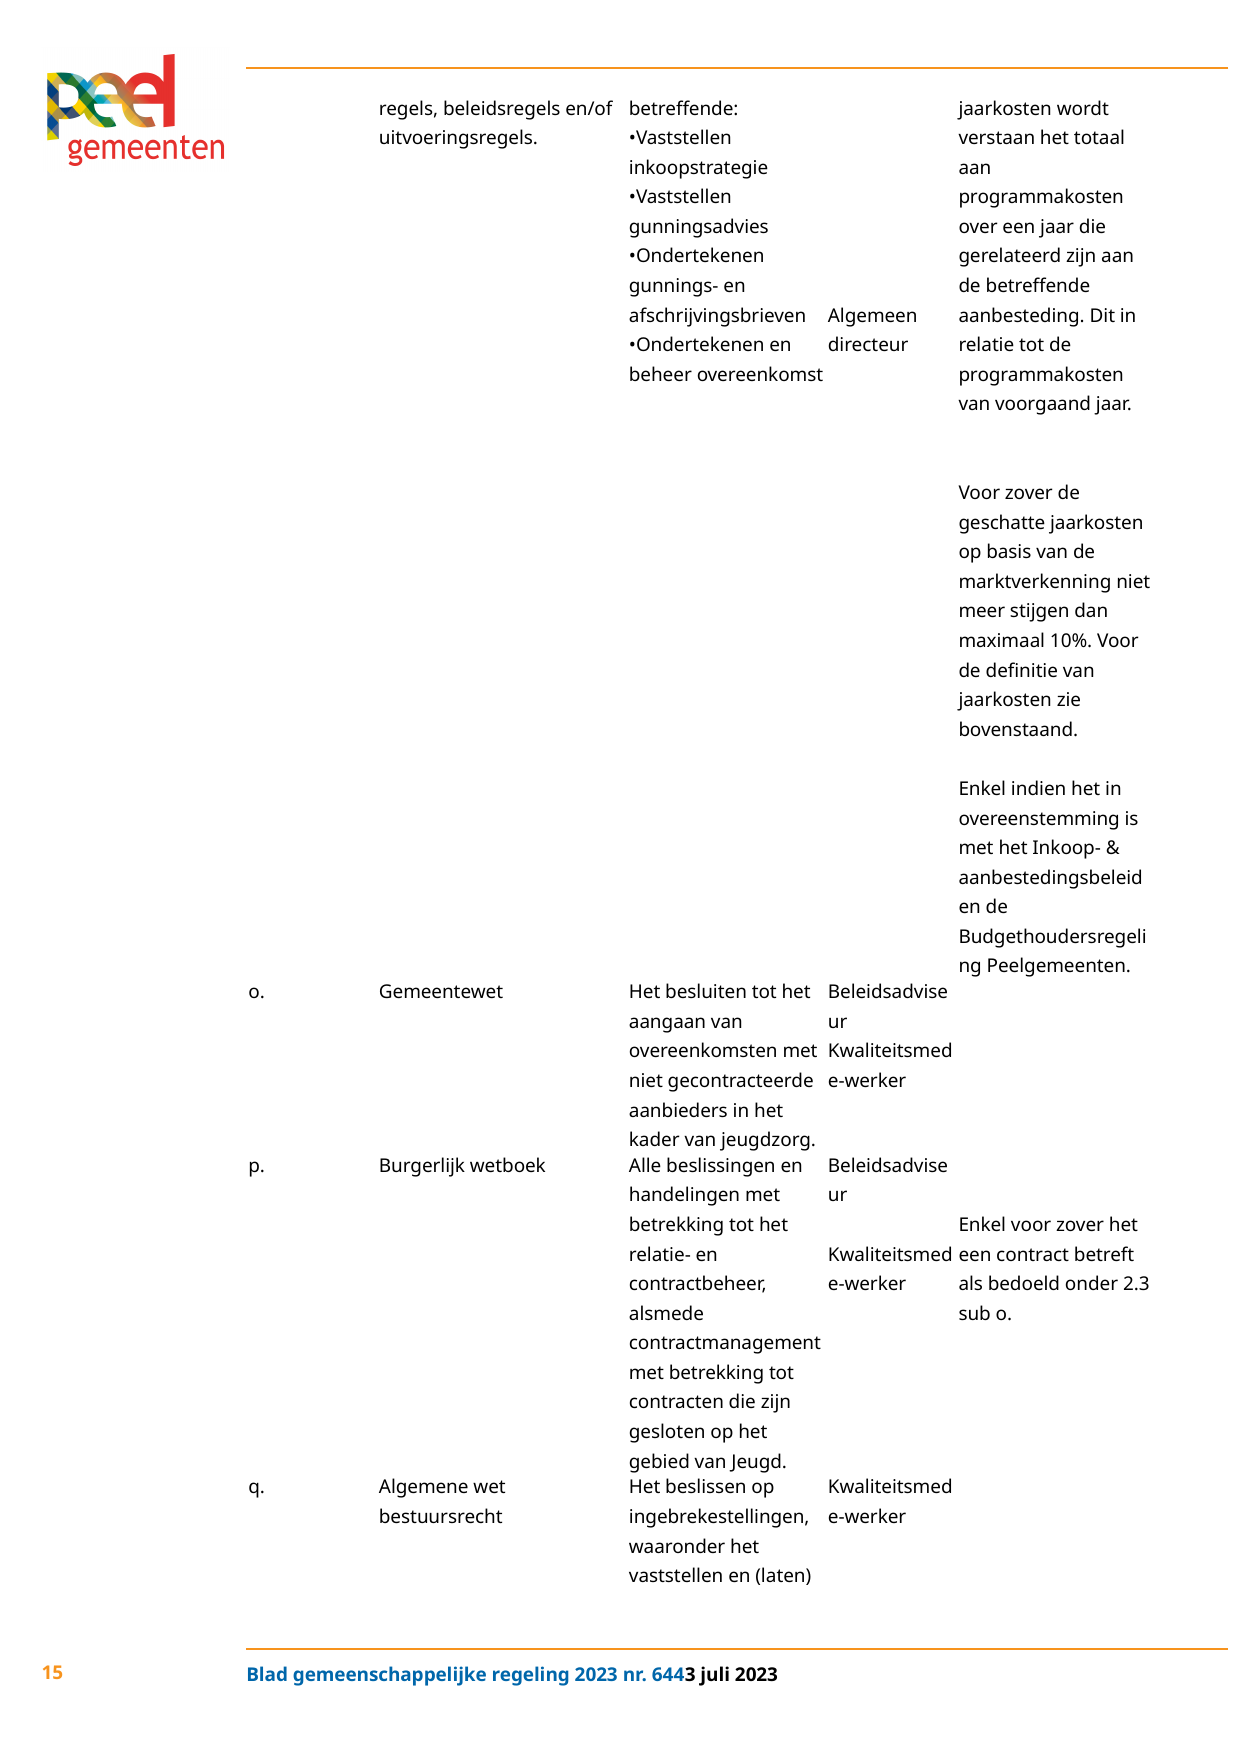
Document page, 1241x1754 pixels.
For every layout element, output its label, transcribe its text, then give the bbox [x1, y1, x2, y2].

table_cell [958, 1474, 1152, 1588]
table_cell Het beslissen op ingebrekestellingen, waaronder het vaststellen en (laten) [629, 1474, 828, 1588]
table_cell [248, 95, 379, 978]
table_cell Gemeentewet [379, 979, 629, 1152]
table_cell Beleidsadviseur Kwaliteitsmede-werker [828, 1152, 958, 1474]
table_cell betreffende: •Vaststellen inkoopstrategie •Vaststellen gunningsadvies •Ondertekenen gunnings- en afschrijvingsbrieven •Ondertekenen en beheer overeenkomst [629, 95, 828, 978]
table_cell Het besluiten tot het aangaan van overeenkomsten met niet gecontracteerde aanbieders in het kader van jeugdzorg. [629, 979, 828, 1152]
table_cell [958, 979, 1152, 1152]
table_cell Algemeen directeur [828, 95, 958, 978]
table_cell Beleidsadviseur Kwaliteitsmede-werker [828, 979, 958, 1152]
table_cell Enkel voor zover het een contract betreft als bedoeld onder 2.3 sub o. [958, 1152, 1152, 1474]
table_cell Kwaliteitsmede-werker [828, 1474, 958, 1588]
table_cell Alle beslissingen en handelingen met betrekking tot het relatie- en contractbeheer, alsmede contractmanagement met betrekking tot contracten die zijn gesloten op het gebied van Jeugd. [629, 1152, 828, 1474]
table_cell q. [248, 1474, 379, 1588]
picture [41, 47, 231, 172]
table_cell regels, beleidsregels en/of uitvoeringsregels. [379, 95, 629, 978]
table_cell Burgerlijk wetboek [379, 1152, 629, 1474]
table_cell p. [248, 1152, 379, 1474]
table_cell jaarkosten wordt verstaan het totaal aan programmakosten over een jaar die gerelateerd zijn aan de betreffende aanbesteding. Dit in relatie tot de programmakosten van voorgaand jaar. Voor zover de geschatte jaarkosten op basis van de marktverkenning niet meer stijgen dan maximaal 10%. Voor de definitie van jaarkosten zie bovenstaand. Enkel indien het in overeenstemming is met het Inkoop- & aanbestedingsbeleid en de Budgethoudersregeling Peelgemeenten. [958, 95, 1152, 978]
table_cell Algemene wet bestuursrecht [379, 1474, 629, 1588]
table_cell o. [248, 979, 379, 1152]
